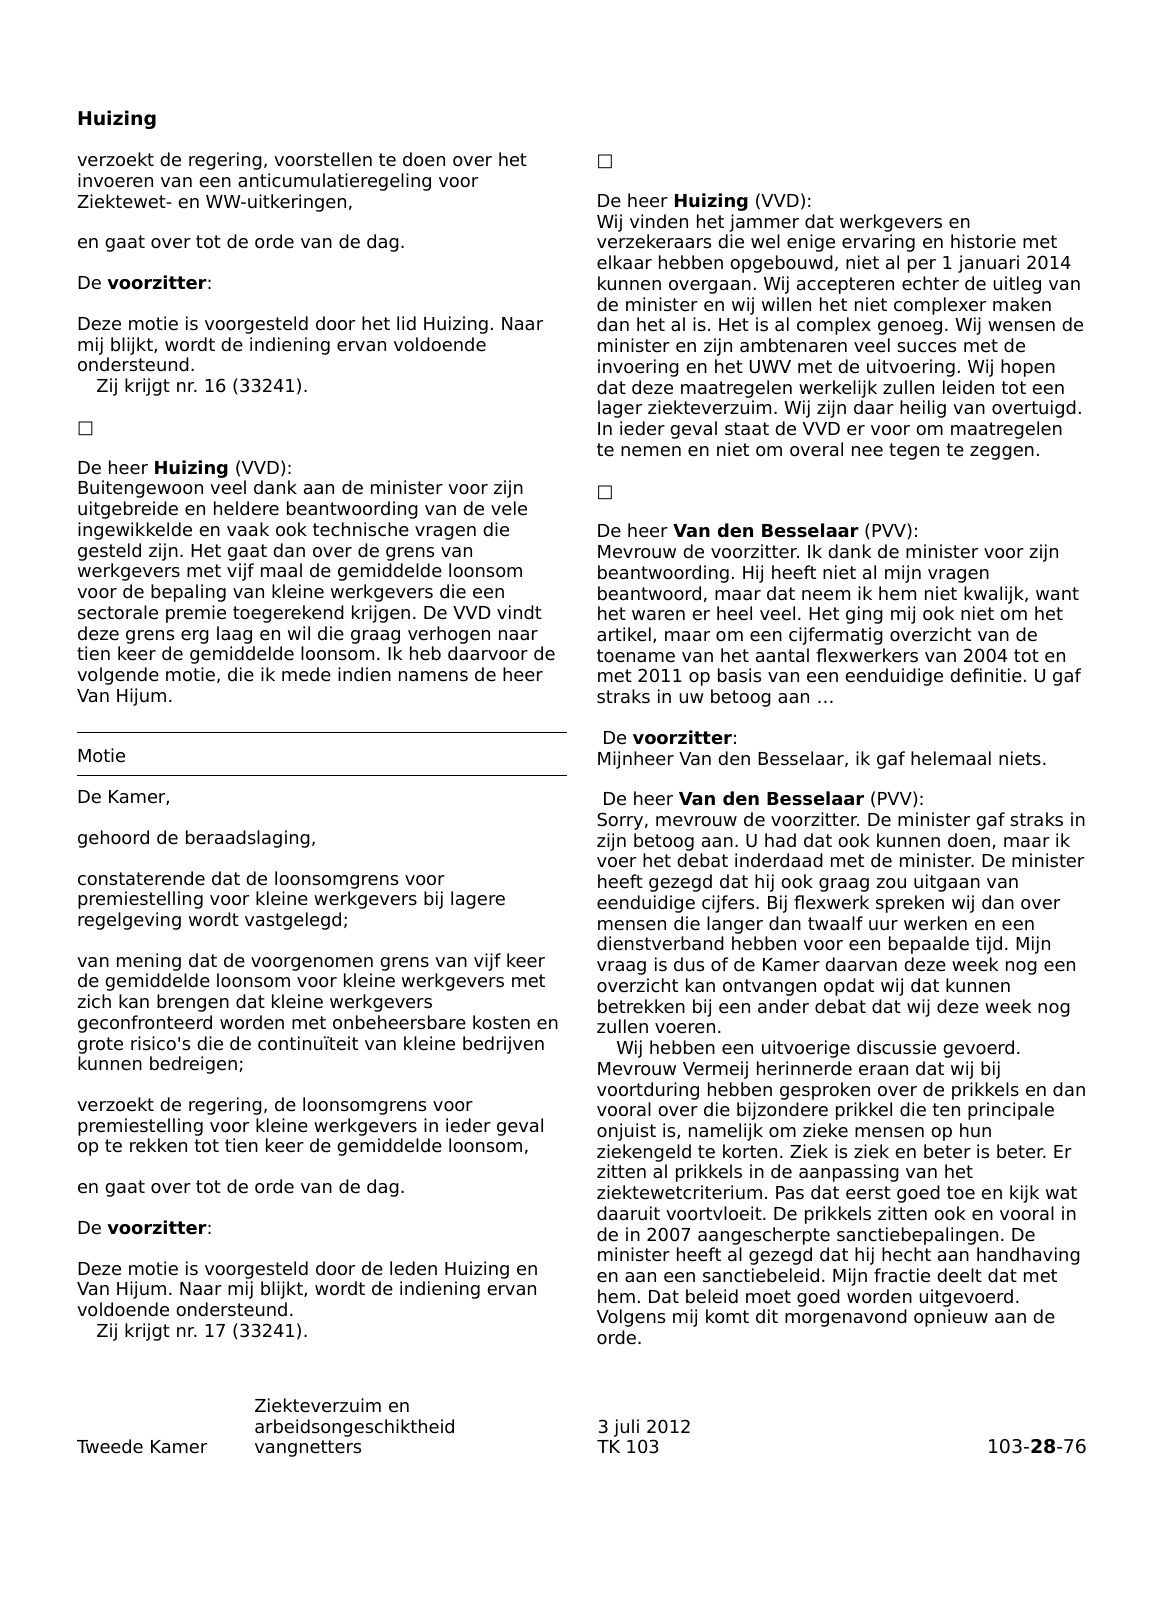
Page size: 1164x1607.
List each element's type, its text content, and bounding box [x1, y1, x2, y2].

text De voorzitter: [77, 1218, 567, 1238]
text De Kamer, [77, 787, 567, 808]
text Sorry, mevrouw de voorzitter. De minister gaf straks in zijn betoog aan. U had dat ook kunnen doen, maar ik voer het debat inderdaad met de minister. De minister heeft gezegd dat hij ook graag zou uitgaan van eenduidige cijfers. Bij flexwerk spreken wij dan over mensen die langer dan twaalf uur werken en een dienstverband hebben voor een bepaalde tijd. Mijn vraag is dus of de Kamer daarvan deze week nog een overzicht kan ontvangen opdat wij dat kunnen betrekken bij een ander debat dat wij deze week nog zullen voeren. [596, 810, 1087, 1038]
text Motie [77, 746, 567, 767]
text Wij vinden het jammer dat werkgevers en verzekeraars die wel enige ervaring en historie met elkaar hebben opgebouwd, niet al per 1 januari 2014 kunnen overgaan. Wij accepteren echter de uitleg van de minister en wij willen het niet complexer maken dan het al is. Het is al complex genoeg. Wij wensen de minister en zijn ambtenaren veel succes met de invoering en het UWV met de uitvoering. Wij hopen dat deze maatregelen werkelijk zullen leiden tot een lager ziekteverzuim. Wij zijn daar heilig van overtuigd. In ieder geval staat de VVD er voor om maatregelen te nemen en niet om overal nee tegen te zeggen. [596, 212, 1087, 460]
text De heer Huizing (VVD): [77, 457, 567, 478]
text en gaat over tot de orde van de dag. [77, 1177, 567, 1198]
text van mening dat de voorgenomen grens van vijf keer de gemiddelde loonsom voor kleine werkgevers met zich kan brengen dat kleine werkgevers geconfronteerd worden met onbeheersbare kosten en grote risico's die de continuïteit van kleine bedrijven kunnen bedreigen; [77, 951, 567, 1075]
text □ [596, 150, 1087, 171]
text De heer Van den Besselaar (PVV): [596, 521, 1087, 542]
text en gaat over tot de orde van de dag. [77, 232, 567, 253]
text □ [596, 480, 1087, 501]
text Buitengewoon veel dank aan de minister voor zijn uitgebreide en heldere beantwoording van de vele ingewikkelde en vaak ook technische vragen die gesteld zijn. Het gaat dan over de grens van werkgevers met vijf maal de gemiddelde loonsom voor de bepaling van kleine werkgevers die een sectorale premie toegerekend krijgen. De VVD vindt deze grens erg laag en wil die graag verhogen naar tien keer de gemiddelde loonsom. Ik heb daarvoor de volgende motie, die ik mede indien namens de heer Van Hijum. [77, 478, 567, 706]
text constaterende dat de loonsomgrens voor premiestelling voor kleine werkgevers bij lagere regelgeving wordt vastgelegd; [77, 868, 567, 931]
text verzoekt de regering, voorstellen te doen over het invoeren van een anticumulatieregeling voor Ziektewet- en WW-uitkeringen, [77, 150, 567, 212]
text gehoord de beraadslaging, [77, 828, 567, 848]
text De voorzitter: [77, 273, 567, 294]
text De voorzitter: [596, 728, 1087, 748]
text Zij krijgt nr. 17 (33241). [77, 1321, 567, 1341]
text Wij hebben een uitvoerige discussie gevoerd. Mevrouw Vermeij herinnerde eraan dat wij bij voortduring hebben gesproken over de prikkels en dan vooral over die bijzondere prikkel die ten principale onjuist is, namelijk om zieke mensen op hun ziekengeld te korten. Ziek is ziek en beter is beter. Er zitten al prikkels in de aanpassing van het ziektewetcriterium. Pas dat eerst goed toe en kijk wat daaruit voortvloeit. De prikkels zitten ook en vooral in de in 2007 aangescherpte sanctiebepalingen. De minister heeft al gezegd dat hij hecht aan handhaving en aan een sanctiebeleid. Mijn fractie deelt dat met hem. Dat beleid moet goed worden uitgevoerd. Volgens mij komt dit morgenavond opnieuw aan de orde. [596, 1038, 1087, 1349]
text Deze motie is voorgesteld door de leden Huizing en Van Hijum. Naar mij blijkt, wordt de indiening ervan voldoende ondersteund. [77, 1258, 567, 1321]
text Mevrouw de voorzitter. Ik dank de minister voor zijn beantwoording. Hij heeft niet al mijn vragen beantwoord, maar dat neem ik hem niet kwalijk, want het waren er heel veel. Het ging mij ook niet om het artikel, maar om een cijfermatig overzicht van de toename van het aantal flexwerkers van 2004 tot en met 2011 op basis van een eenduidige definitie. U gaf straks in uw betoog aan … [596, 542, 1087, 708]
text De heer Van den Besselaar (PVV): [596, 789, 1087, 810]
text Mijnheer Van den Besselaar, ik gaf helemaal niets. [596, 748, 1087, 769]
text verzoekt de regering, de loonsomgrens voor premiestelling voor kleine werkgevers in ieder geval op te rekken tot tien keer de gemiddelde loonsom, [77, 1095, 567, 1157]
text Deze motie is voorgesteld door het lid Huizing. Naar mij blijkt, wordt de indiening ervan voldoende ondersteund. [77, 314, 567, 376]
text Zij krijgt nr. 16 (33241). [77, 376, 567, 397]
text De heer Huizing (VVD): [596, 191, 1087, 212]
text □ [77, 417, 567, 437]
